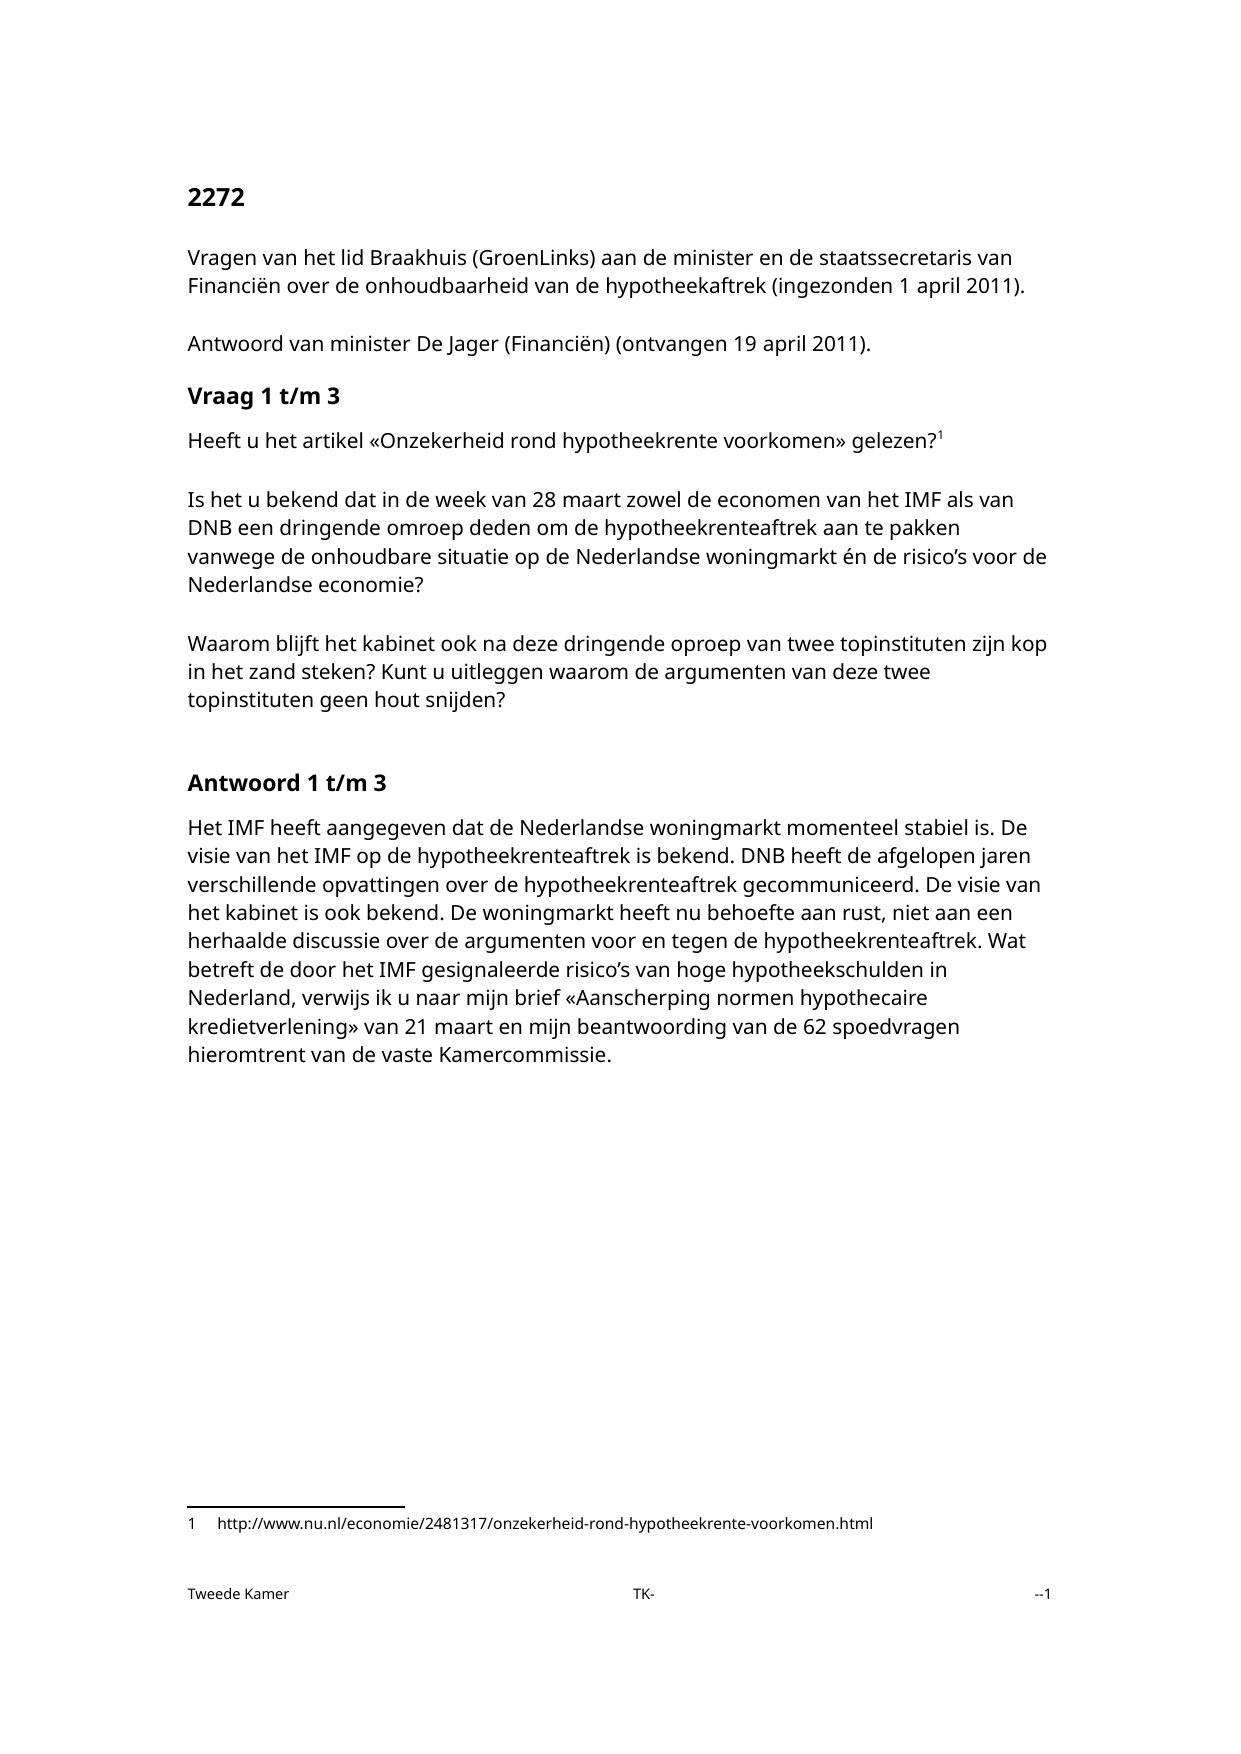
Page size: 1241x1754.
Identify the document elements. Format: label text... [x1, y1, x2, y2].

subtitle Vraag 1 t/m 3 [187, 380, 1053, 412]
text http://www.nu.nl/economie/2481317/onzekerheid-rond-hypotheekrente-voorkomen.html [187, 1477, 1053, 1534]
text Heeft u het artikel «Onzekerheid rond hypotheekrente voorkomen» gelezen? [187, 427, 1053, 455]
text 2272 [187, 179, 1053, 213]
text Antwoord van minister De Jager (Financiën) (ontvangen 19 april 2011). [187, 329, 1053, 358]
text Waarom blijft het kabinet ook na deze dringende oproep van twee topinstituten zijn kop in het zand steken? Kunt u uitleggen waarom de argumenten van deze twee topinstituten geen hout snijden? [187, 629, 1053, 714]
text Vragen van het lid Braakhuis (GroenLinks) aan de minister en de staatssecretaris van Financiën over de onhoudbaarheid van de hypotheekaftrek (ingezonden 1 april 2011). [187, 243, 1053, 300]
text Het IMF heeft aangegeven dat de Nederlandse woningmarkt momenteel stabiel is. De visie van het IMF op de hypotheekrenteaftrek is bekend. DNB heeft de afgelopen jaren verschillende opvattingen over de hypotheekrenteaftrek gecommuniceerd. De visie van het kabinet is ook bekend. De woningmarkt heeft nu behoefte aan rust, niet aan een herhaalde discussie over de argumenten voor en tegen de hypotheekrenteaftrek. Wat betreft de door het IMF gesignaleerde risico’s van hoge hypotheekschulden in Nederland, verwijs ik u naar mijn brief «Aanscherping normen hypothecaire kredietverlening» van 21 maart en mijn beantwoording van de 62 spoedvragen hieromtrent van de vaste Kamercommissie. [187, 813, 1053, 1069]
text Is het u bekend dat in de week van 28 maart zowel de economen van het IMF als van DNB een dringende omroep deden om de hypotheekrenteaftrek aan te pakken vanwege de onhoudbare situatie op de Nederlandse woningmarkt én de risico’s voor de Nederlandse economie? [187, 485, 1053, 599]
subtitle Antwoord 1 t/m 3 [187, 767, 1053, 798]
